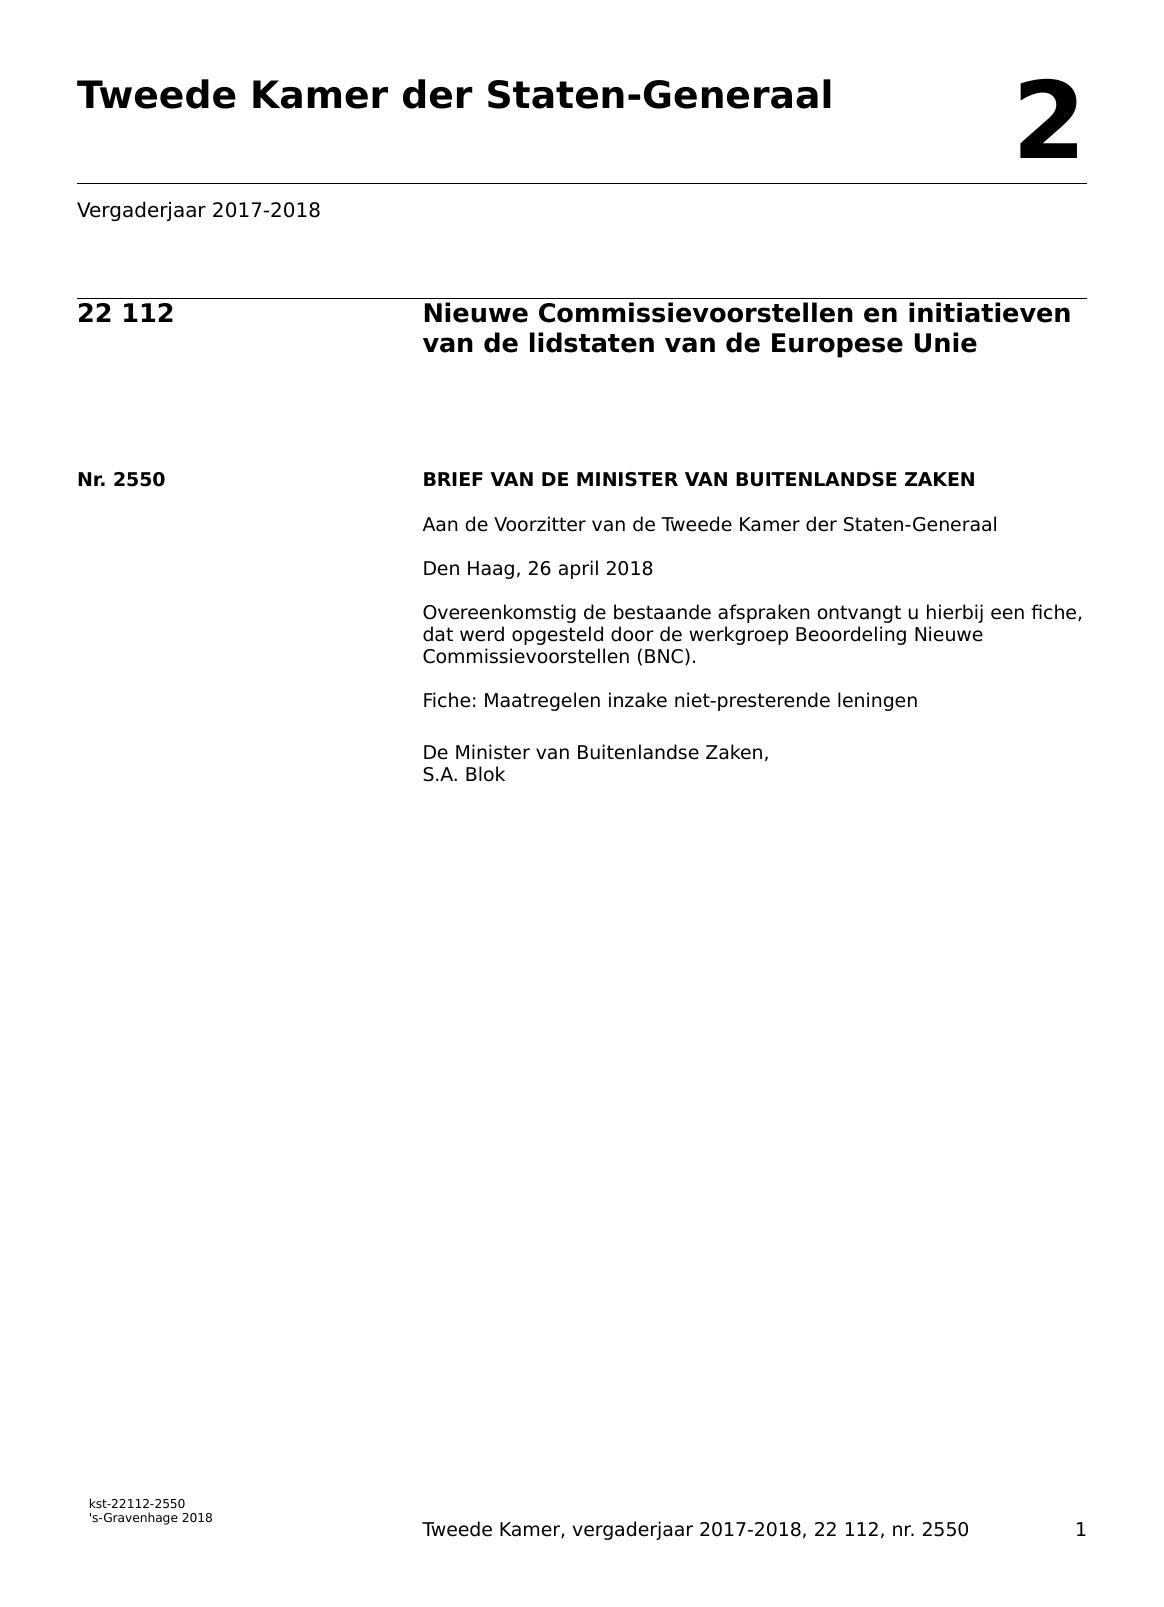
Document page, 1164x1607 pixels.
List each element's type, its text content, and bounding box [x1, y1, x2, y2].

text kst-22112-2550 [88, 1497, 323, 1511]
text 's-Gravenhage 2018 [88, 1511, 323, 1525]
subtitle 22 112 Nieuwe Commissievoorstellen en initiatieven van de lidstaten van de Europese Unie [77, 299, 1087, 358]
text Overeenkomstig de bestaande afspraken ontvangt u hierbij een fiche, dat werd opgesteld door de werkgroep Beoordeling Nieuwe Commissievoorstellen (BNC). [422, 602, 1087, 668]
text Fiche: Maatregelen inzake niet-presterende leningen [422, 690, 1087, 712]
text Den Haag, 26 april 2018 [422, 558, 1087, 580]
table_header 2 [886, 59, 1087, 183]
subtitle Nr. 2550 BRIEF VAN DE MINISTER VAN BUITENLANDSE ZAKEN [77, 469, 1087, 491]
table_cell Vergaderjaar 2017-2018 [77, 184, 1087, 298]
text Aan de Voorzitter van de Tweede Kamer der Staten-Generaal [422, 513, 1087, 536]
table_header Tweede Kamer der Staten-Generaal [77, 59, 886, 183]
text De Minister van Buitenlandse Zaken, S.A. Blok [422, 742, 1087, 786]
